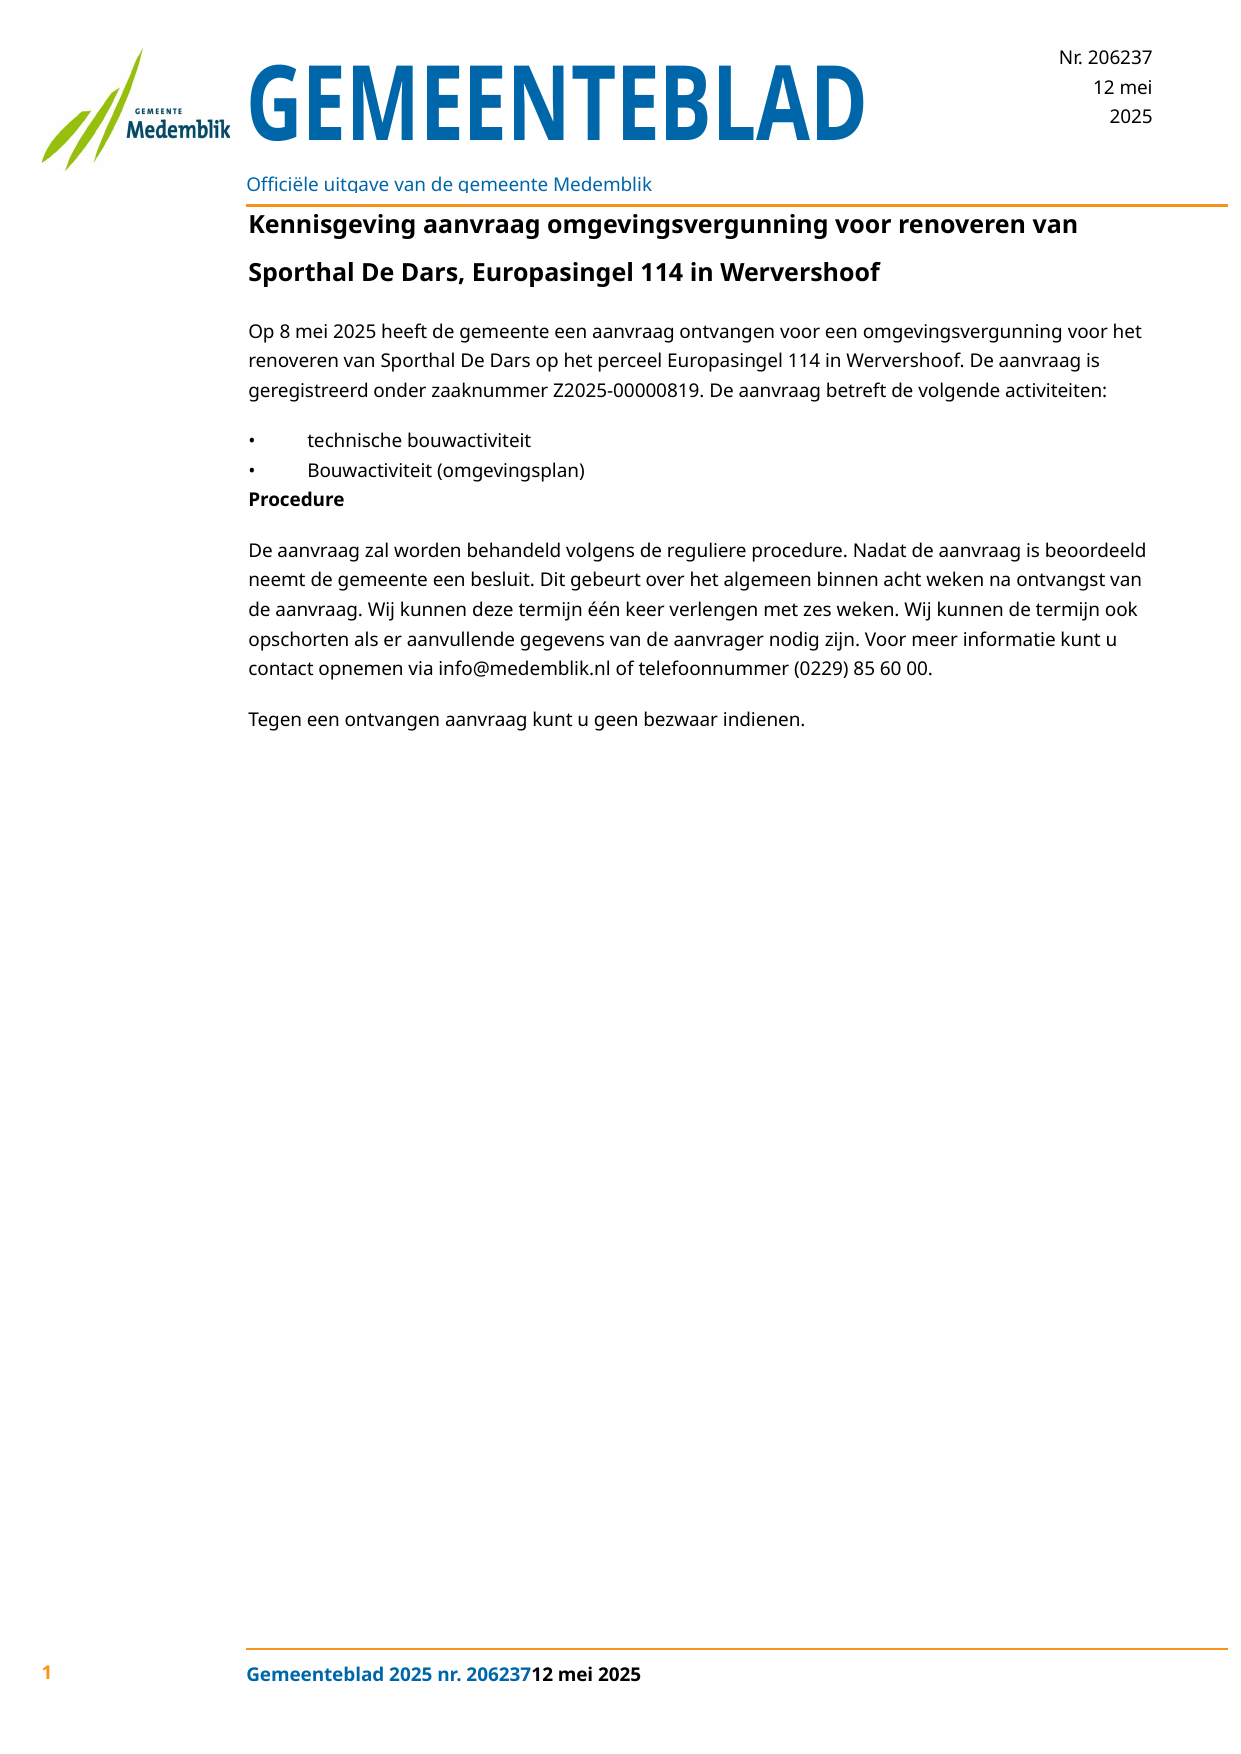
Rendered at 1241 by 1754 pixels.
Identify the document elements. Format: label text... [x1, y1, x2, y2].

picture [41, 47, 231, 172]
list technische bouwactiviteit [248, 427, 1152, 453]
text Tegen een ontvangen aanvraag kunt u geen bezwaar indienen. [248, 706, 1152, 732]
text De aanvraag zal worden behandeld volgens de reguliere procedure. Nadat de aanvraag is beoordeeld neemt de gemeente een besluit. Dit gebeurt over het algemeen binnen acht weken na ontvangst van de aanvraag. Wij kunnen deze termijn één keer verlengen met zes weken. Wij kunnen de termijn ook opschorten als er aanvullende gegevens van de aanvrager nodig zijn. Voor meer informatie kunt u contact opnemen via info@medemblik.nl of telefoonnummer (0229) 85 60 00. [248, 537, 1152, 681]
text Kennisgeving aanvraag omgevingsvergunning voor renoveren van Sporthal De Dars, Europasingel 114 in Wervershoof [248, 207, 1152, 288]
list Bouwactiviteit (omgevingsplan) [248, 457, 1152, 483]
text Op 8 mei 2025 heeft de gemeente een aanvraag ontvangen voor een omgevingsvergunning voor het renoveren van Sporthal De Dars op het perceel Europasingel 114 in Wervershoof. De aanvraag is geregistreerd onder zaaknummer Z2025-00000819. De aanvraag betreft de volgende activiteiten: [248, 318, 1152, 403]
text Procedure [248, 487, 1152, 512]
